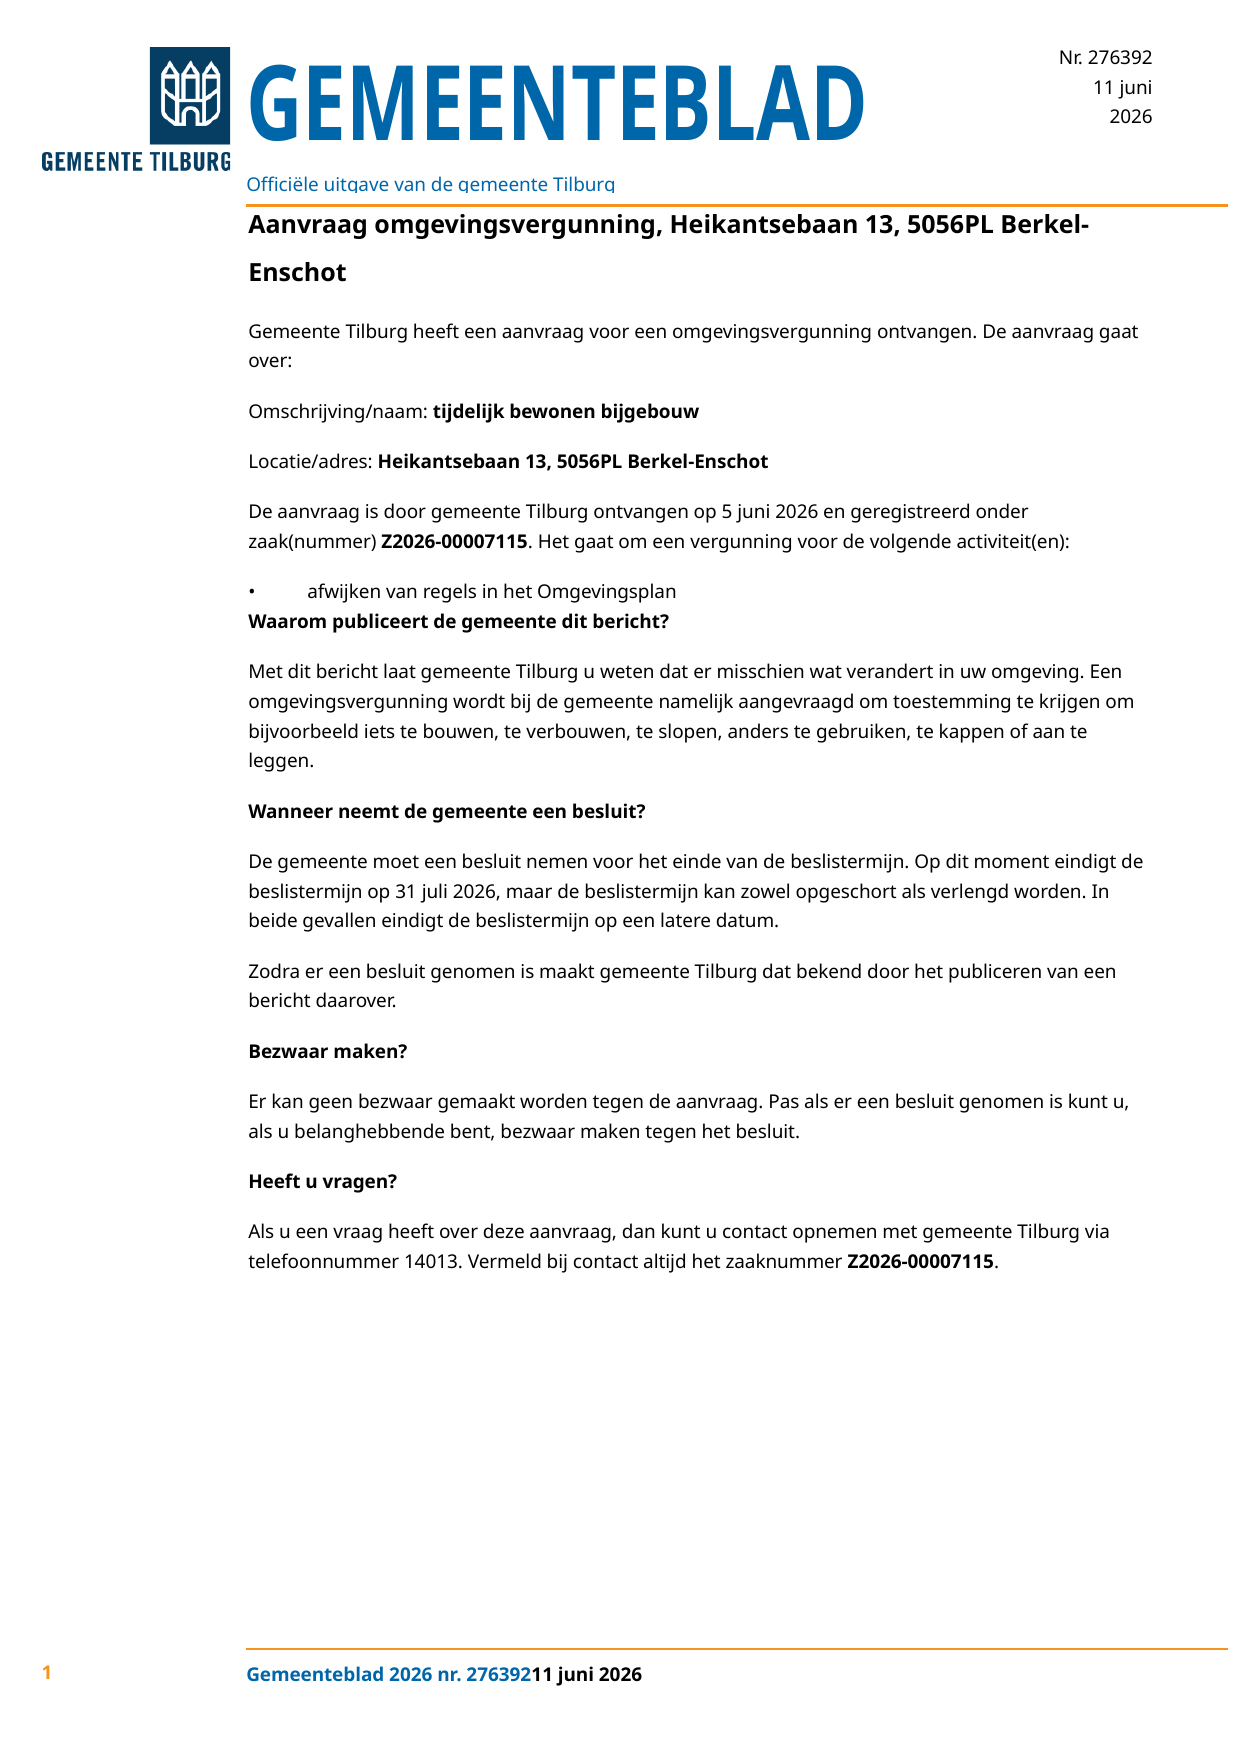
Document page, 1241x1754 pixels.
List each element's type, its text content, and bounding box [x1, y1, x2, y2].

text Omschrijving/naam: tijdelijk bewonen bijgebouw [248, 398, 1152, 424]
text Als u een vraag heeft over deze aanvraag, dan kunt u contact opnemen met gemeente Tilburg via telefoonnummer 14013. Vermeld bij contact altijd het zaaknummer Z2026-00007115. [248, 1219, 1152, 1274]
text Met dit bericht laat gemeente Tilburg u weten dat er misschien wat verandert in uw omgeving. Een omgevingsvergunning wordt bij de gemeente namelijk aangevraagd om toestemming te krijgen om bijvoorbeeld iets te bouwen, te verbouwen, te slopen, anders te gebruiken, te kappen of aan te leggen. [248, 659, 1152, 773]
text De aanvraag is door gemeente Tilburg ontvangen op 5 juni 2026 en geregistreerd onder zaak(nummer) Z2026-00007115. Het gaat om een vergunning voor de volgende activiteit(en): [248, 499, 1152, 554]
text Zodra er een besluit genomen is maakt gemeente Tilburg dat bekend door het publiceren van een bericht daarover. [248, 958, 1152, 1013]
text De gemeente moet een besluit nemen voor het einde van de beslistermijn. Op dit moment eindigt de beslistermijn op 31 juli 2026, maar de beslistermijn kan zowel opgeschort als verlengd worden. In beide gevallen eindigt de beslistermijn op een latere datum. [248, 848, 1152, 933]
text Gemeente Tilburg heeft een aanvraag voor een omgevingsvergunning ontvangen. De aanvraag gaat over: [248, 318, 1152, 373]
text Aanvraag omgevingsvergunning, Heikantsebaan 13, 5056PL Berkel-Enschot [248, 207, 1152, 288]
text Bezwaar maken? [248, 1038, 1152, 1064]
text Er kan geen bezwaar gemaakt worden tegen de aanvraag. Pas als er een besluit genomen is kunt u, als u belanghebbende bent, bezwaar maken tegen het besluit. [248, 1088, 1152, 1144]
text Heeft u vragen? [248, 1168, 1152, 1194]
text Waarom publiceert de gemeente dit bericht? [248, 608, 1152, 634]
text Locatie/adres: Heikantsebaan 13, 5056PL Berkel-Enschot [248, 448, 1152, 474]
picture [41, 47, 231, 172]
text Wanneer neemt de gemeente een besluit? [248, 798, 1152, 824]
list afwijken van regels in het Omgevingsplan [248, 579, 1152, 604]
